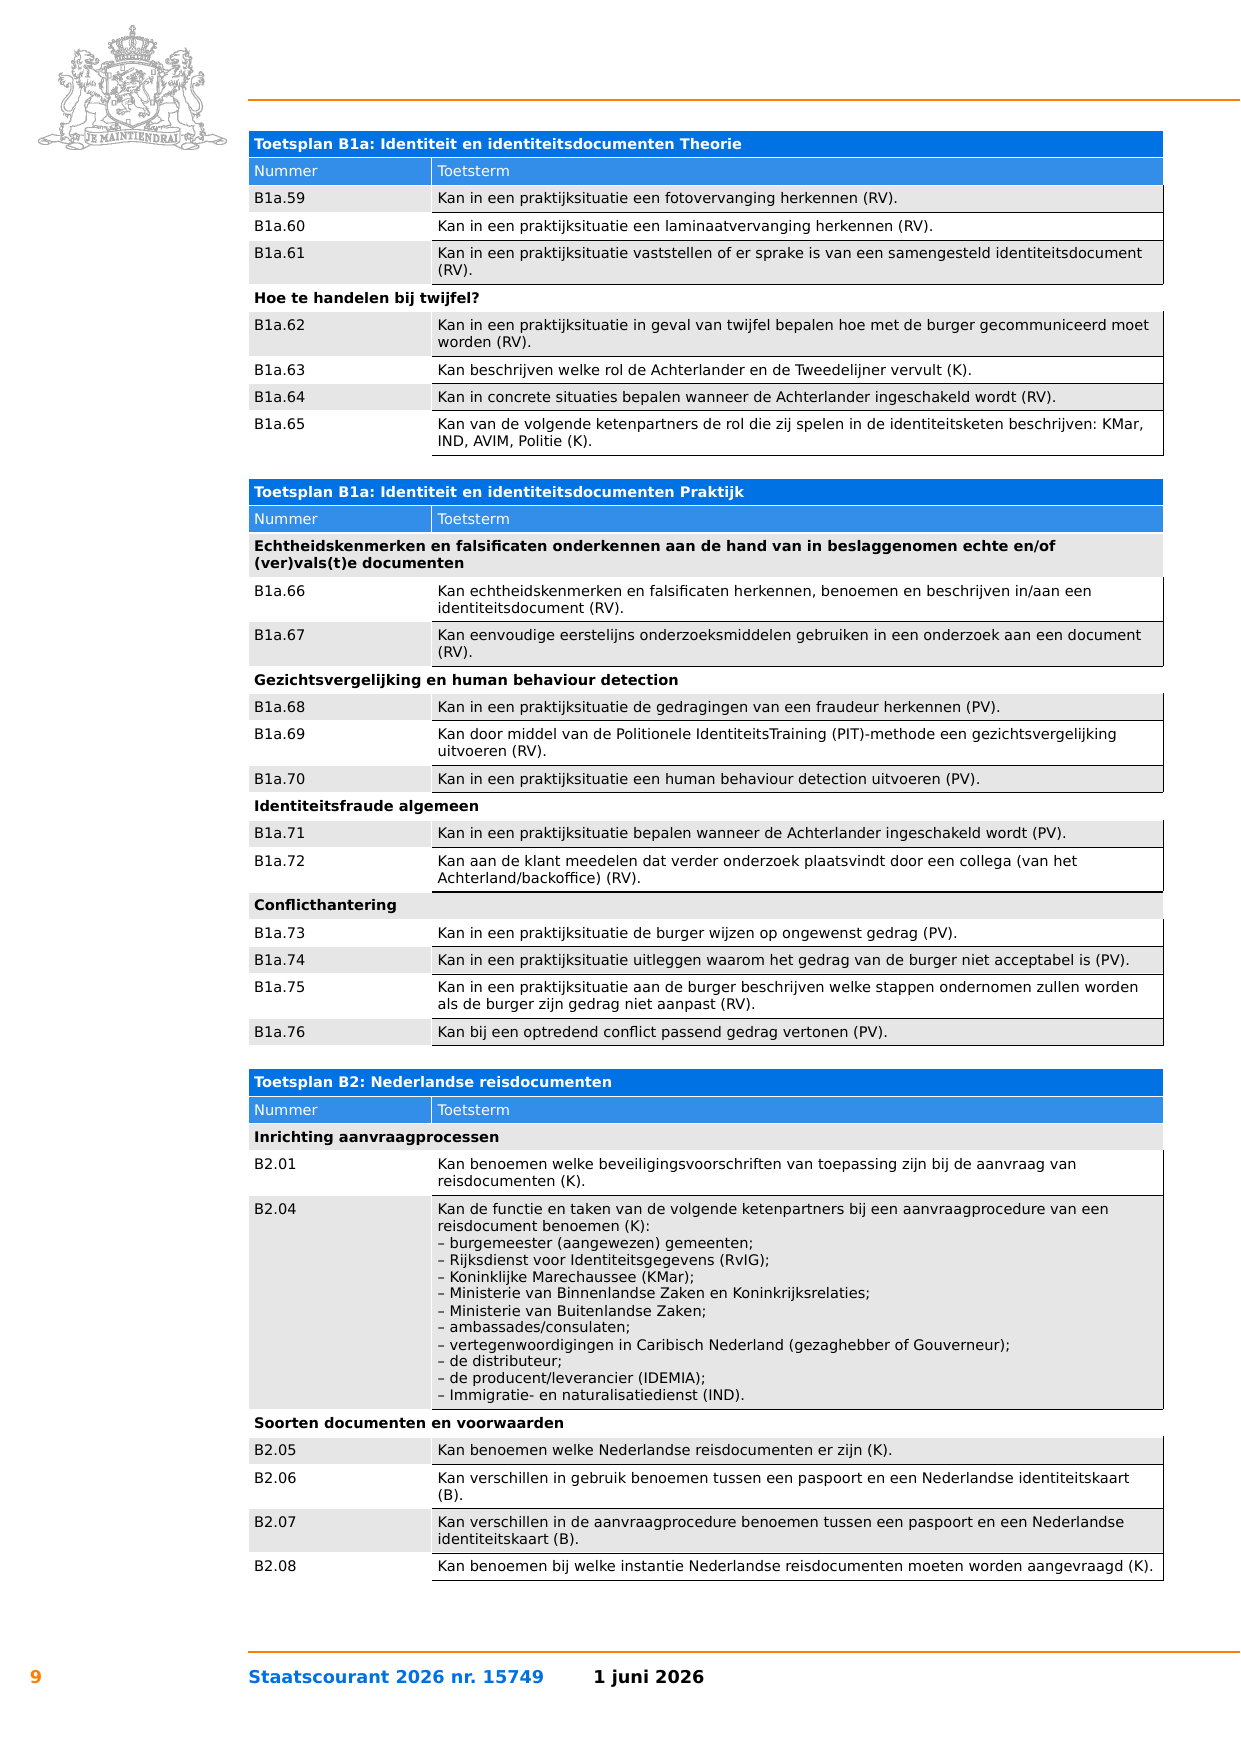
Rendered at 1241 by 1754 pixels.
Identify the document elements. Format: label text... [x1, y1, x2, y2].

table_cell Kan in een praktijksituatie vaststellen of er sprake is van een samengesteld identiteitsdocument (RV). [432, 241, 1163, 284]
table_cell Kan in concrete situaties bepalen wanneer de Achterlander ingeschakeld wordt (RV). [432, 384, 1163, 410]
table_cell Toetsterm [432, 506, 1163, 532]
table_cell B1a.76 [249, 1019, 431, 1045]
table_cell B2.05 [249, 1438, 431, 1464]
table_header Toetsplan B1a: Identiteit en identiteitsdocumenten Praktijk [249, 479, 1163, 505]
table_cell Kan bij een optredend conflict passend gedrag vertonen (PV). [432, 1019, 1163, 1045]
table_cell Toetsterm [432, 158, 1163, 185]
table_cell Identiteitsfraude algemeen [249, 793, 1163, 819]
table_cell Kan verschillen in gebruik benoemen tussen een paspoort en een Nederlandse identiteitskaart (B). [432, 1465, 1163, 1508]
table_cell Kan verschillen in de aanvraagprocedure benoemen tussen een paspoort en een Nederlandse identiteitskaart (B). [432, 1509, 1163, 1552]
table_cell B1a.67 [249, 622, 431, 666]
table_cell Kan in een praktijksituatie in geval van twijfel bepalen hoe met de burger gecommuniceerd moet worden (RV). [432, 312, 1163, 356]
table_cell B1a.69 [249, 721, 431, 765]
table_cell B1a.64 [249, 384, 431, 410]
table_cell Kan echtheidskenmerken en falsificaten herkennen, benoemen en beschrijven in/aan een identiteitsdocument (RV). [432, 578, 1163, 621]
table_cell Kan benoemen bij welke instantie Nederlandse reisdocumenten moeten worden aangevraagd (K). [432, 1554, 1163, 1580]
table_cell Nummer [249, 1097, 431, 1123]
table_cell B2.01 [249, 1151, 431, 1195]
table_cell B1a.60 [249, 213, 431, 239]
table_cell B1a.75 [249, 975, 431, 1018]
table_cell Echtheidskenmerken en falsificaten onderkennen aan de hand van in beslaggenomen echte en/of (ver)vals(t)e documenten [249, 534, 1163, 577]
picture [38, 25, 227, 150]
table_header Toetsplan B2: Nederlandse reisdocumenten [249, 1069, 1163, 1096]
table_cell B1a.74 [249, 947, 431, 973]
table_cell B1a.66 [249, 578, 431, 621]
table_cell Kan in een praktijksituatie een laminaatvervanging herkennen (RV). [432, 213, 1163, 239]
table_cell Hoe te handelen bij twijfel? [249, 285, 1163, 311]
table_cell Kan van de volgende ketenpartners de rol die zij spelen in de identiteitsketen beschrijven: KMar, IND, AVIM, Politie (K). [432, 411, 1163, 455]
table_cell B1a.68 [249, 694, 431, 720]
table_cell B1a.72 [249, 848, 431, 891]
table_cell B1a.63 [249, 357, 431, 383]
table_cell Kan beschrijven welke rol de Achterlander en de Tweedelijner vervult (K). [432, 357, 1163, 383]
table_cell B1a.70 [249, 766, 431, 792]
table_cell Kan in een praktijksituatie de burger wijzen op ongewenst gedrag (PV). [432, 920, 1163, 946]
table_cell B1a.62 [249, 312, 431, 356]
table_cell Conflicthantering [249, 893, 1163, 919]
table_cell Kan aan de klant meedelen dat verder onderzoek plaatsvindt door een collega (van het Achterland/backoffice) (RV). [432, 848, 1163, 891]
table_cell Kan benoemen welke Nederlandse reisdocumenten er zijn (K). [432, 1438, 1163, 1464]
table_cell Inrichting aanvraagprocessen [249, 1124, 1163, 1150]
table_cell B2.06 [249, 1465, 431, 1508]
table_cell Kan in een praktijksituatie aan de burger beschrijven welke stappen ondernomen zullen worden als de burger zijn gedrag niet aanpast (RV). [432, 975, 1163, 1018]
table_cell B2.08 [249, 1554, 431, 1580]
table_cell B1a.65 [249, 411, 431, 455]
table_cell Gezichtsvergelijking en human behaviour detection [249, 667, 1163, 693]
table_cell Toetsterm [432, 1097, 1163, 1123]
table_cell Kan in een praktijksituatie bepalen wanneer de Achterlander ingeschakeld wordt (PV). [432, 821, 1163, 847]
table_cell Kan de functie en taken van de volgende ketenpartners bij een aanvraagprocedure van een reisdocument benoemen (K): – burgemeester (aangewezen) gemeenten; – Rijksdienst voor Identiteitsgegevens (RvIG); – Koninklijke Marechaussee (KMar); – Ministerie van Binnenlandse Zaken en Koninkrijksrelaties; – Ministerie van Buitenlandse Zaken; – ambassades/consulaten; – vertegenwoordigingen in Caribisch Nederland (gezaghebber of Gouverneur); – de distributeur; – de producent/leverancier (IDEMIA); – Immigratie- en naturalisatiedienst (IND). [432, 1196, 1163, 1409]
table_cell Kan door middel van de Politionele IdentiteitsTraining (PIT)-methode een gezichtsvergelijking uitvoeren (RV). [432, 721, 1163, 765]
table_cell Kan eenvoudige eerstelijns onderzoeksmiddelen gebruiken in een onderzoek aan een document (RV). [432, 622, 1163, 666]
table_cell B1a.71 [249, 821, 431, 847]
table_header Toetsplan B1a: Identiteit en identiteitsdocumenten Theorie [249, 131, 1163, 157]
table_cell Soorten documenten en voorwaarden [249, 1410, 1163, 1436]
table_cell B1a.61 [249, 241, 431, 284]
table_cell Kan in een praktijksituatie de gedragingen van een fraudeur herkennen (PV). [432, 694, 1163, 720]
table_cell Nummer [249, 506, 431, 532]
table_cell Kan in een praktijksituatie een fotovervanging herkennen (RV). [432, 186, 1163, 212]
table_cell Kan benoemen welke beveiligingsvoorschriften van toepassing zijn bij de aanvraag van reisdocumenten (K). [432, 1151, 1163, 1195]
table_cell B2.07 [249, 1509, 431, 1552]
table_cell Kan in een praktijksituatie uitleggen waarom het gedrag van de burger niet acceptabel is (PV). [432, 947, 1163, 973]
table_cell Kan in een praktijksituatie een human behaviour detection uitvoeren (PV). [432, 766, 1163, 792]
table_cell B2.04 [249, 1196, 431, 1409]
table_cell Nummer [249, 158, 431, 185]
table_cell B1a.73 [249, 920, 431, 946]
table_cell B1a.59 [249, 186, 431, 212]
